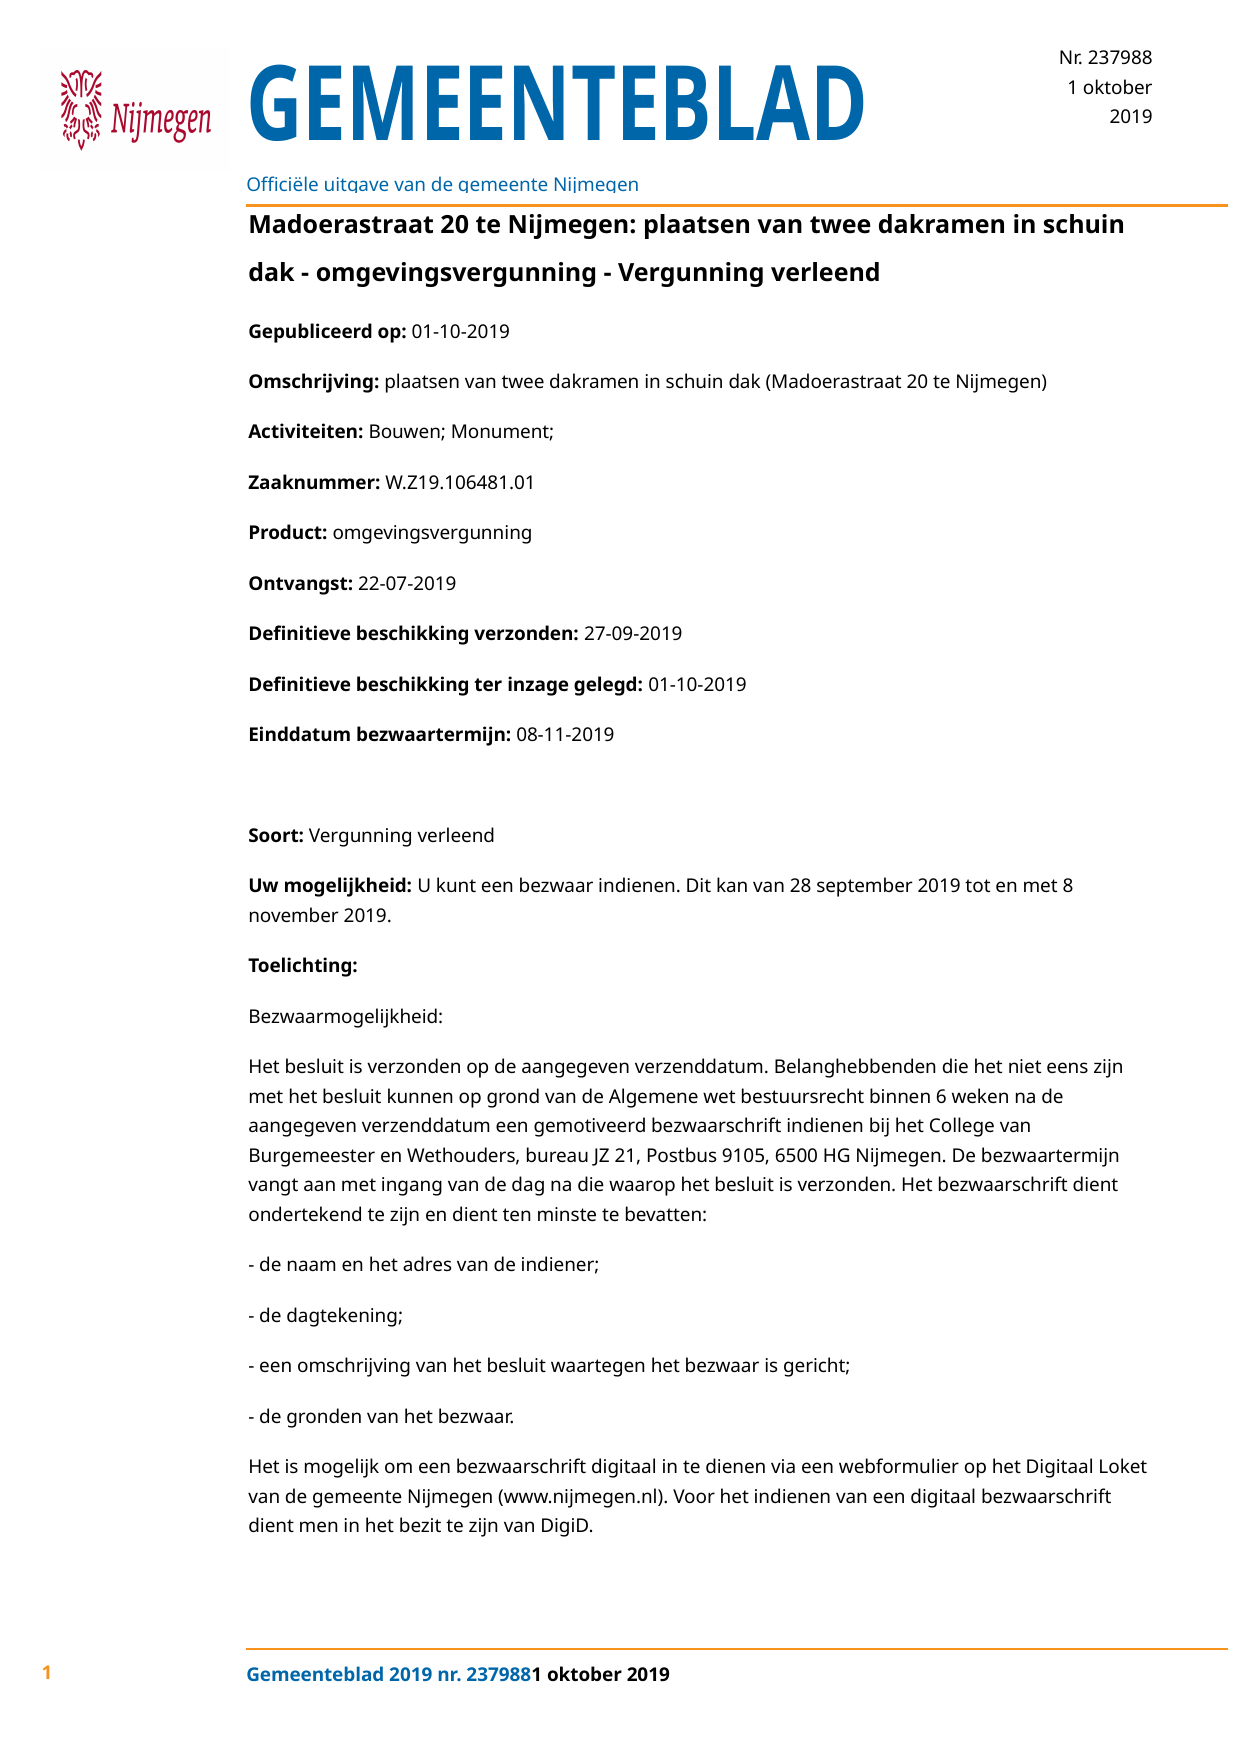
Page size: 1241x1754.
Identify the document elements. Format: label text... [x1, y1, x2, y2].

text - de dagtekening; [248, 1302, 1152, 1328]
text Activiteiten: Bouwen; Monument; [248, 419, 1152, 444]
text Ontvangst: 22-07-2019 [248, 570, 1152, 596]
text Uw mogelijkheid: U kunt een bezwaar indienen. Dit kan van 28 september 2019 tot en met 8 november 2019. [248, 872, 1152, 928]
text Definitieve beschikking verzonden: 27-09-2019 [248, 620, 1152, 646]
text Omschrijving: plaatsen van twee dakramen in schuin dak (Madoerastraat 20 te Nijmegen) [248, 368, 1152, 394]
text Madoerastraat 20 te Nijmegen: plaatsen van twee dakramen in schuin dak - omgevingsvergunning - Vergunning verleend [248, 207, 1152, 288]
text Gepubliceerd op: 01-10-2019 [248, 318, 1152, 344]
text Het is mogelijk om een bezwaarschrift digitaal in te dienen via een webformulier op het Digitaal Loket van de gemeente Nijmegen (www.nijmegen.nl). Voor het indienen van een digitaal bezwaarschrift dient men in het bezit te zijn van DigiD. [248, 1453, 1152, 1538]
picture [41, 47, 231, 172]
text - een omschrijving van het besluit waartegen het bezwaar is gericht; [248, 1352, 1152, 1378]
text Soort: Vergunning verleend [248, 822, 1152, 848]
text Zaaknummer: W.Z19.106481.01 [248, 469, 1152, 495]
text Definitieve beschikking ter inzage gelegd: 01-10-2019 [248, 671, 1152, 697]
text Het besluit is verzonden op de aangegeven verzenddatum. Belanghebbenden die het niet eens zijn met het besluit kunnen op grond van de Algemene wet bestuursrecht binnen 6 weken na de aangegeven verzenddatum een gemotiveerd bezwaarschrift indienen bij het College van Burgemeester en Wethouders, bureau JZ 21, Postbus 9105, 6500 HG Nijmegen. De bezwaartermijn vangt aan met ingang van de dag na die waarop het besluit is verzonden. Het bezwaarschrift dient ondertekend te zijn en dient ten minste te bevatten: [248, 1053, 1152, 1227]
text Product: omgevingsvergunning [248, 519, 1152, 545]
text Bezwaarmogelijkheid: [248, 1003, 1152, 1029]
text - de gronden van het bezwaar. [248, 1403, 1152, 1429]
text Einddatum bezwaartermijn: 08-11-2019 [248, 721, 1152, 747]
text - de naam en het adres van de indiener; [248, 1252, 1152, 1277]
text Toelichting: [248, 952, 1152, 978]
